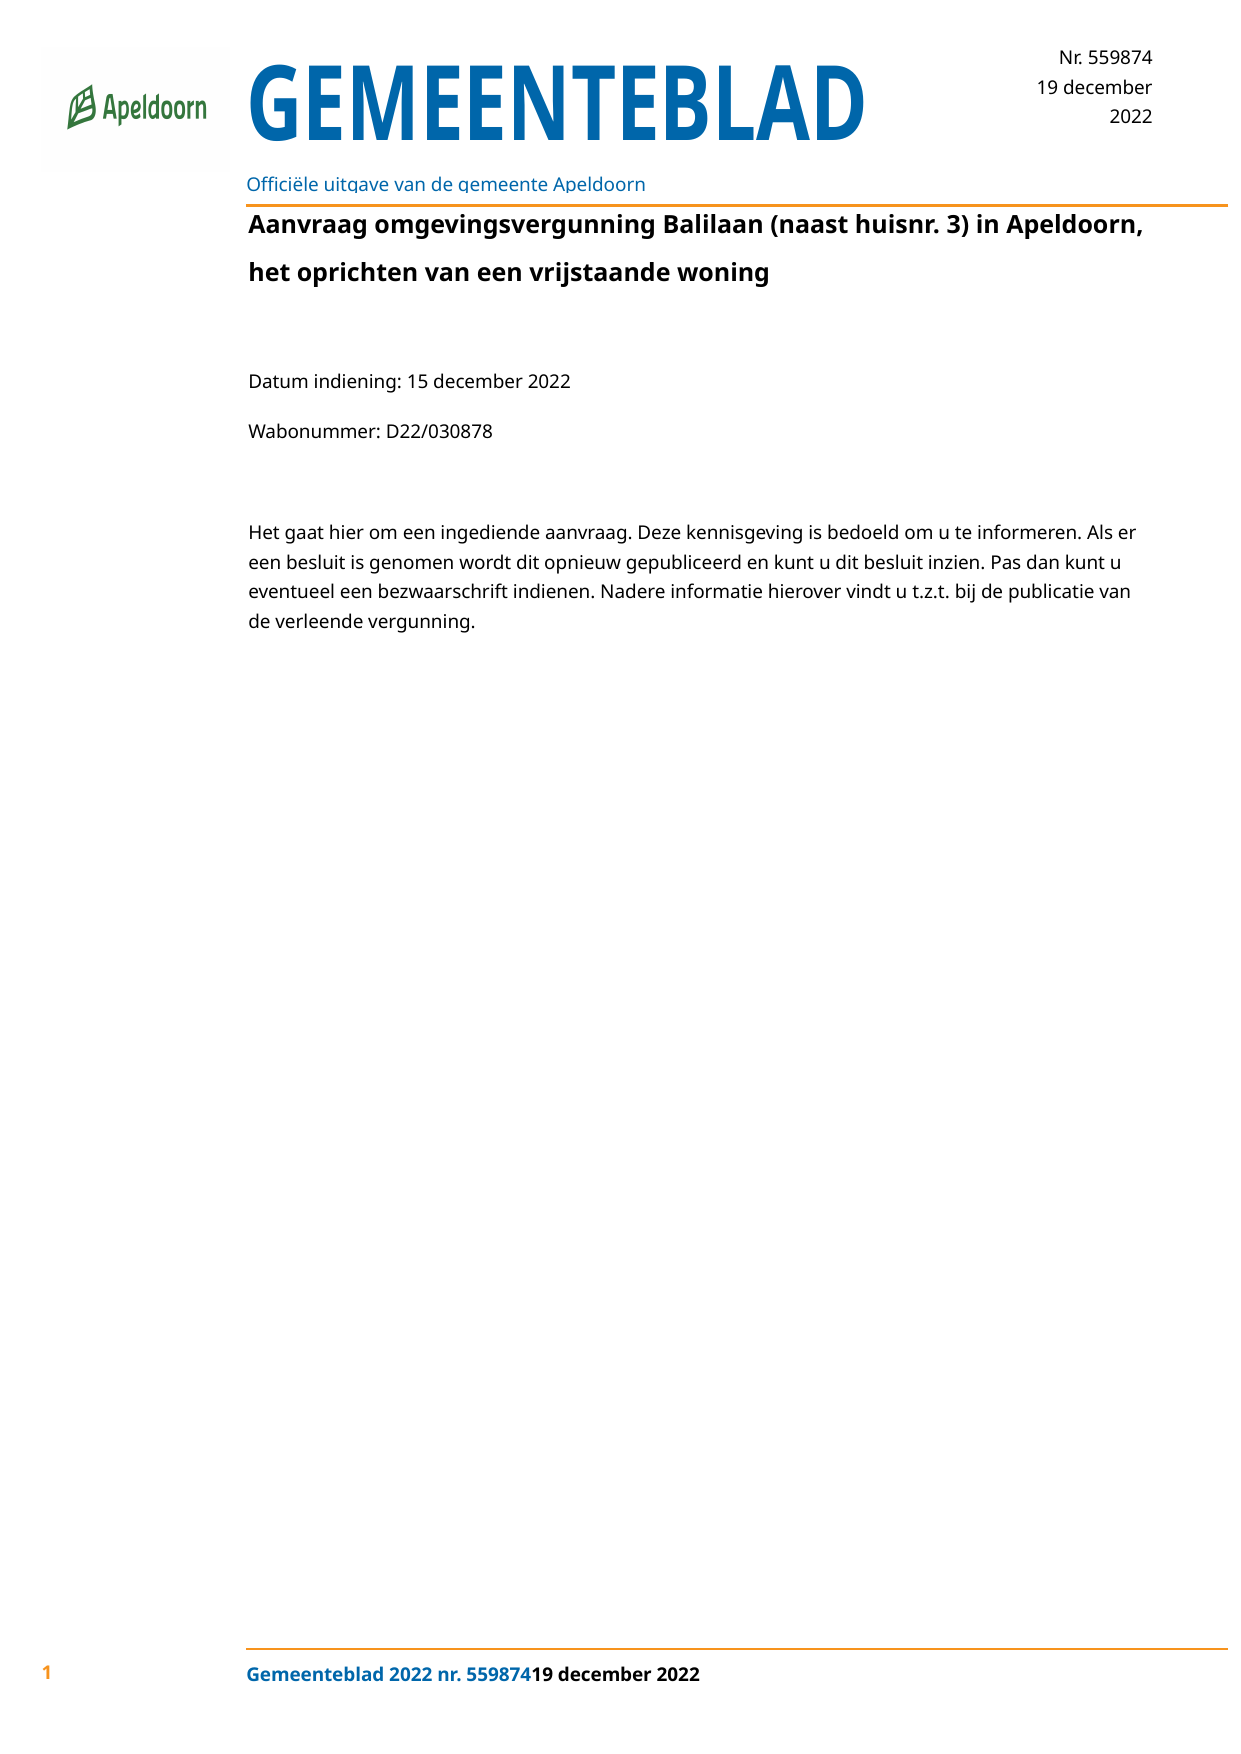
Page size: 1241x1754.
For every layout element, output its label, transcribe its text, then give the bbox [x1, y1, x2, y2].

picture [41, 47, 231, 172]
text Datum indiening: 15 december 2022 [248, 368, 1152, 394]
text Wabonummer: D22/030878 [248, 419, 1152, 444]
text Het gaat hier om een ingediende aanvraag. Deze kennisgeving is bedoeld om u te informeren. Als er een besluit is genomen wordt dit opnieuw gepubliceerd en kunt u dit besluit inzien. Pas dan kunt u eventueel een bezwaarschrift indienen. Nadere informatie hierover vindt u t.z.t. bij de publicatie van de verleende vergunning. [248, 519, 1152, 634]
text Aanvraag omgevingsvergunning Balilaan (naast huisnr. 3) in Apeldoorn, het oprichten van een vrijstaande woning [248, 207, 1152, 288]
